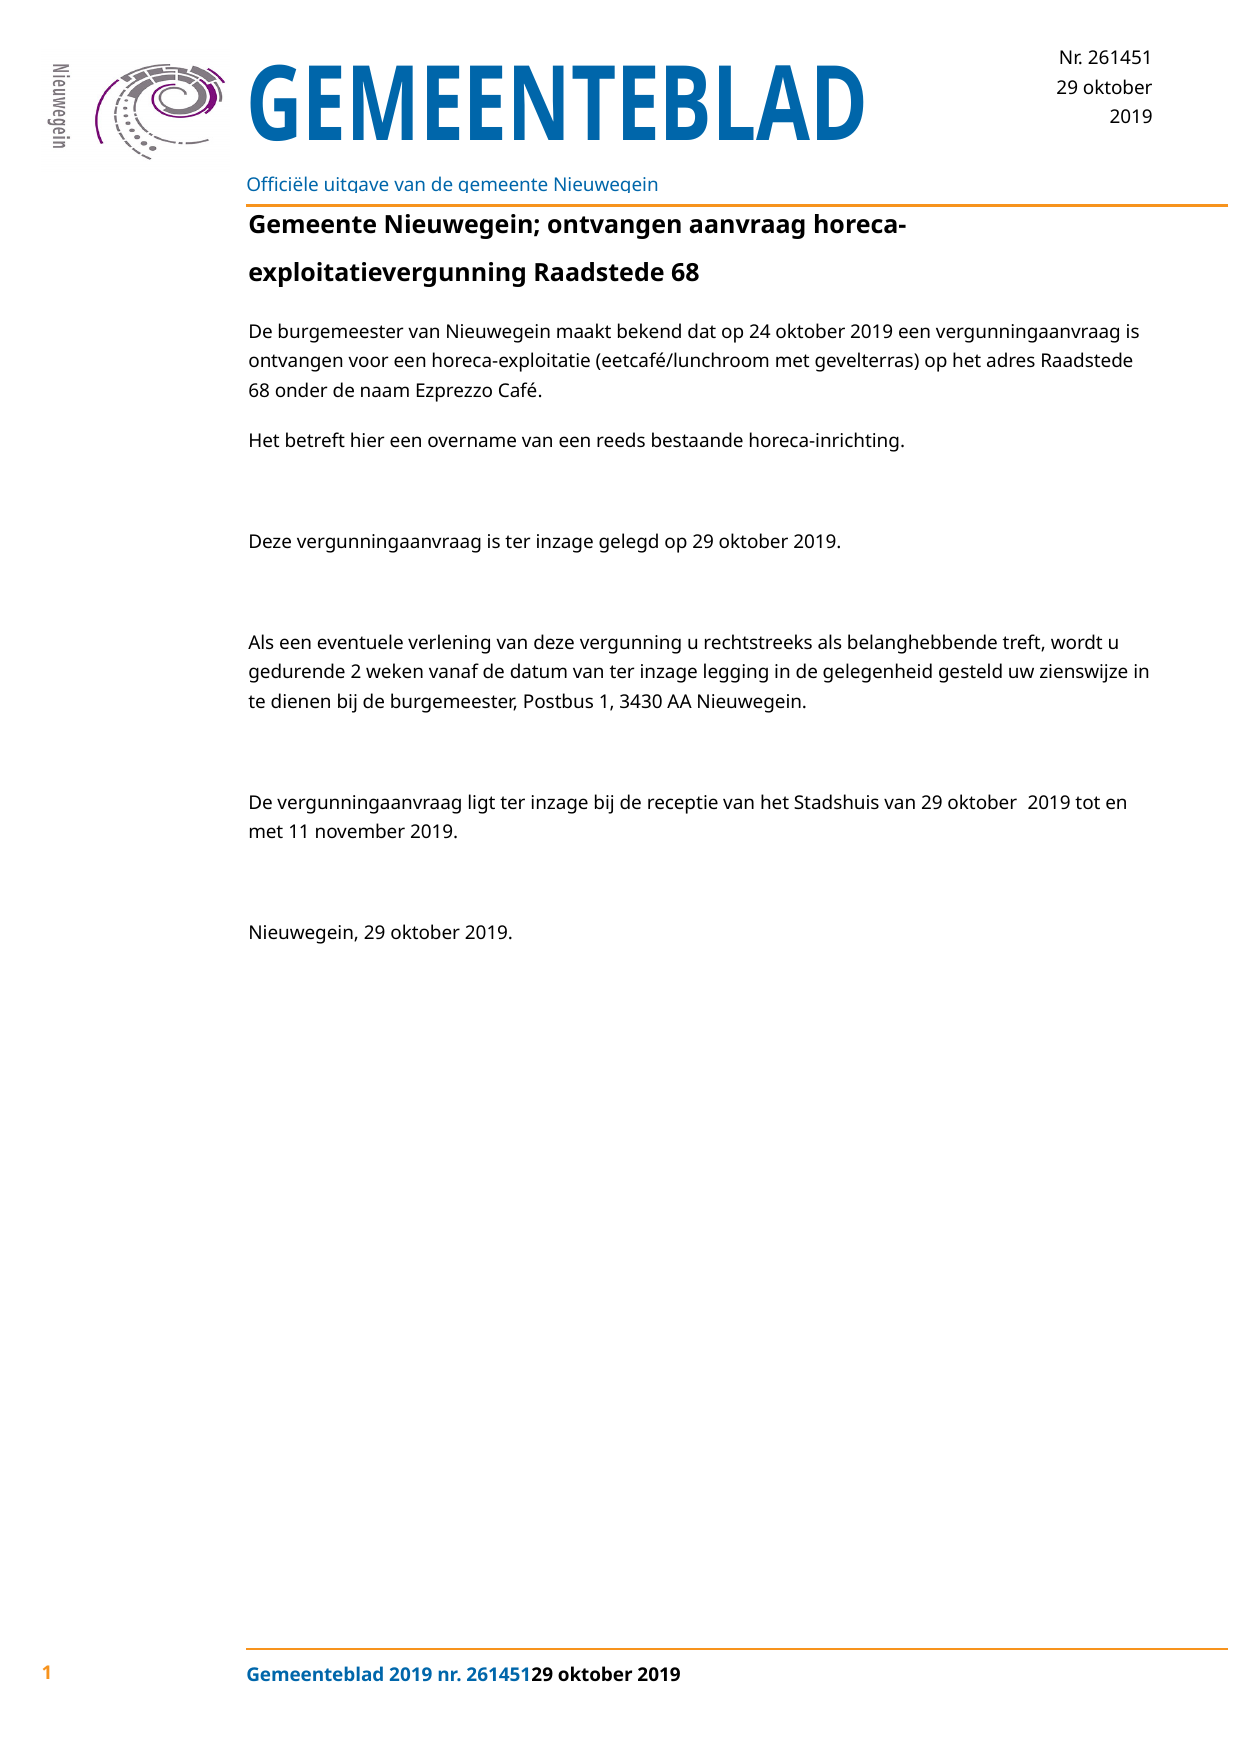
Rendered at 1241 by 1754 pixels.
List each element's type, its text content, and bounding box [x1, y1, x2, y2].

text De vergunningaanvraag ligt ter inzage bij de receptie van het Stadshuis van 29 oktober 2019 tot en met 11 november 2019. [248, 789, 1152, 844]
text Nieuwegein, 29 oktober 2019. [248, 919, 1152, 945]
text Gemeente Nieuwegein; ontvangen aanvraag horeca-exploitatievergunning Raadstede 68 [248, 207, 1152, 288]
picture [41, 47, 231, 172]
text Het betreft hier een overname van een reeds bestaande horeca-inrichting. [248, 427, 1152, 453]
text De burgemeester van Nieuwegein maakt bekend dat op 24 oktober 2019 een vergunningaanvraag is ontvangen voor een horeca-exploitatie (eetcafé/lunchroom met gevelterras) op het adres Raadstede 68 onder de naam Ezprezzo Café. [248, 318, 1152, 403]
text Als een eventuele verlening van deze vergunning u rechtstreeks als belanghebbende treft, wordt u gedurende 2 weken vanaf de datum van ter inzage legging in de gelegenheid gesteld uw zienswijze in te dienen bij de burgemeester, Postbus 1, 3430 AA Nieuwegein. [248, 629, 1152, 714]
text Deze vergunningaanvraag is ter inzage gelegd op 29 oktober 2019. [248, 528, 1152, 554]
